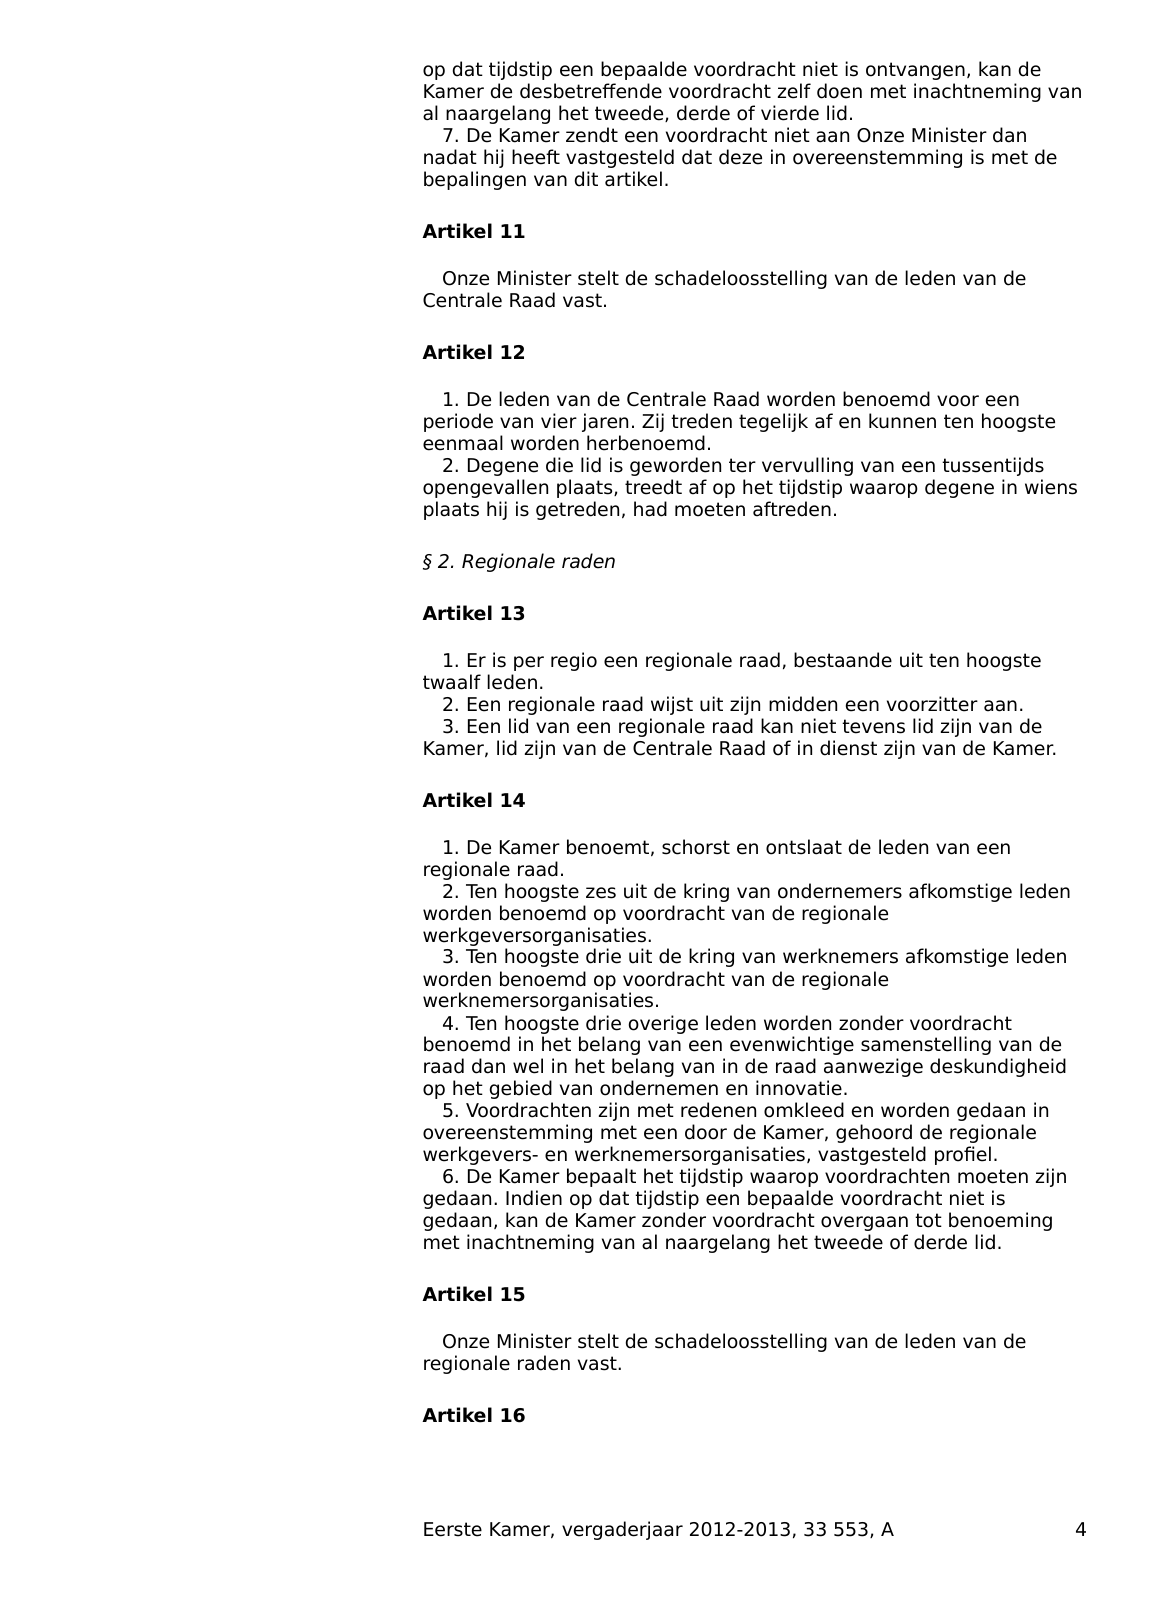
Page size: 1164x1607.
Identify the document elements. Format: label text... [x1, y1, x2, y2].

text 5. Voordrachten zijn met redenen omkleed en worden gedaan in overeenstemming met een door de Kamer, gehoord de regionale werkgevers- en werknemersorganisaties, vastgesteld profiel. [422, 1100, 1087, 1166]
text 6. De Kamer bepaalt het tijdstip waarop voordrachten moeten zijn gedaan. Indien op dat tijdstip een bepaalde voordracht niet is gedaan, kan de Kamer zonder voordracht overgaan tot benoeming met inachtneming van al naargelang het tweede of derde lid. [422, 1166, 1087, 1254]
text Onze Minister stelt de schadeloosstelling van de leden van de Centrale Raad vast. [422, 268, 1087, 312]
text 1. De Kamer benoemt, schorst en ontslaat de leden van een regionale raad. [422, 837, 1087, 881]
subtitle Artikel 14 [422, 789, 1087, 812]
text op dat tijdstip een bepaalde voordracht niet is ontvangen, kan de Kamer de desbetreffende voordracht zelf doen met inachtneming van al naargelang het tweede, derde of vierde lid. [422, 59, 1087, 125]
text 7. De Kamer zendt een voordracht niet aan Onze Minister dan nadat hij heeft vastgesteld dat deze in overeenstemming is met de bepalingen van dit artikel. [422, 125, 1087, 191]
text 2. Een regionale raad wijst uit zijn midden een voorzitter aan. [422, 694, 1087, 716]
text 1. De leden van de Centrale Raad worden benoemd voor een periode van vier jaren. Zij treden tegelijk af en kunnen ten hoogste eenmaal worden herbenoemd. [422, 389, 1087, 455]
text 4. Ten hoogste drie overige leden worden zonder voordracht benoemd in het belang van een evenwichtige samenstelling van de raad dan wel in het belang van in de raad aanwezige deskundigheid op het gebied van ondernemen en innovatie. [422, 1012, 1087, 1100]
subtitle Artikel 12 [422, 342, 1087, 364]
subtitle Artikel 15 [422, 1284, 1087, 1306]
text 2. Ten hoogste zes uit de kring van ondernemers afkomstige leden worden benoemd op voordracht van de regionale werkgeversorganisaties. [422, 881, 1087, 946]
text Onze Minister stelt de schadeloosstelling van de leden van de regionale raden vast. [422, 1331, 1087, 1375]
text 3. Een lid van een regionale raad kan niet tevens lid zijn van de Kamer, lid zijn van de Centrale Raad of in dienst zijn van de Kamer. [422, 716, 1087, 759]
subtitle Artikel 13 [422, 603, 1087, 625]
subtitle Artikel 11 [422, 221, 1087, 243]
text 3. Ten hoogste drie uit de kring van werknemers afkomstige leden worden benoemd op voordracht van de regionale werknemersorganisaties. [422, 946, 1087, 1012]
text 1. Er is per regio een regionale raad, bestaande uit ten hoogste twaalf leden. [422, 650, 1087, 694]
subtitle Artikel 16 [422, 1405, 1087, 1427]
text 2. Degene die lid is geworden ter vervulling van een tussentijds opengevallen plaats, treedt af op het tijdstip waarop degene in wiens plaats hij is getreden, had moeten aftreden. [422, 455, 1087, 521]
subtitle § 2. Regionale raden [422, 551, 1087, 573]
